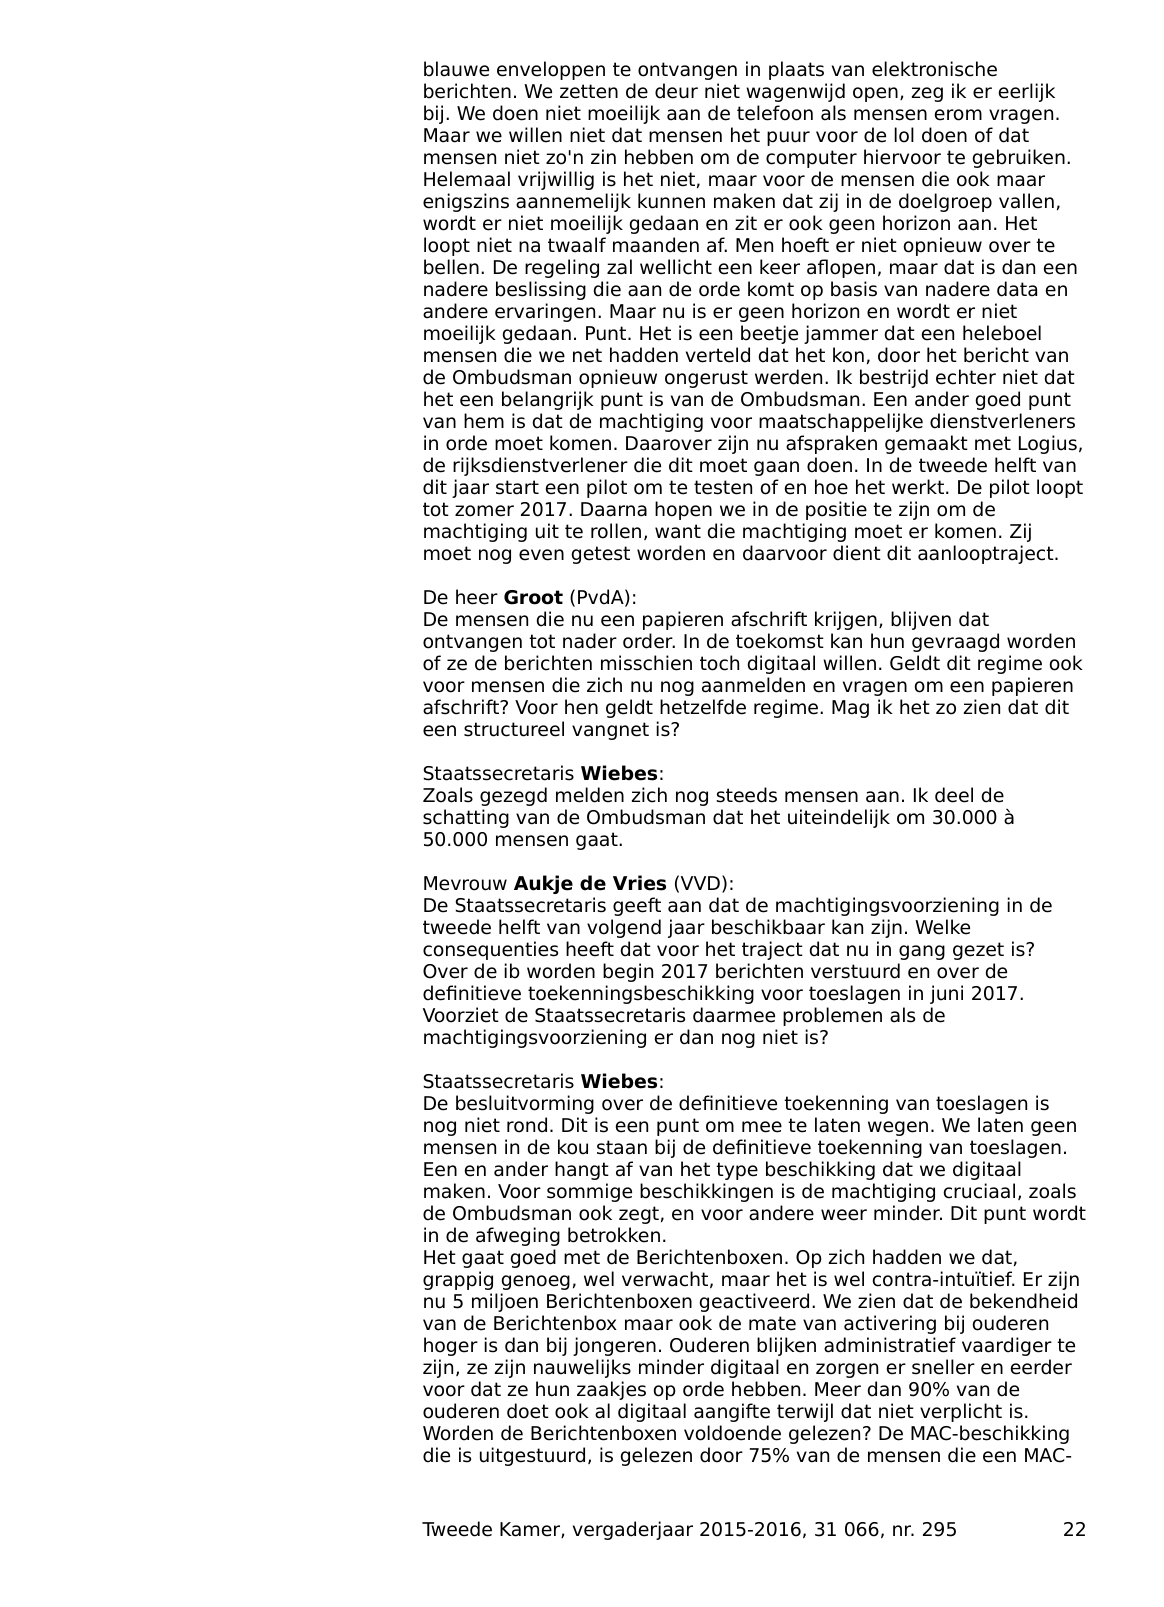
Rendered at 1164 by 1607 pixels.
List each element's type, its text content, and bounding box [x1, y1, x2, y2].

text De besluitvorming over de definitieve toekenning van toeslagen is nog niet rond. Dit is een punt om mee te laten wegen. We laten geen mensen in de kou staan bij de definitieve toekenning van toeslagen. Een en ander hangt af van het type beschikking dat we digitaal maken. Voor sommige beschikkingen is de machtiging cruciaal, zoals de Ombudsman ook zegt, en voor andere weer minder. Dit punt wordt in de afweging betrokken. [422, 1093, 1087, 1247]
text De heer Groot (PvdA): [422, 587, 1087, 609]
text Staatssecretaris Wiebes: [422, 1071, 1087, 1093]
text blauwe enveloppen te ontvangen in plaats van elektronische berichten. We zetten de deur niet wagenwijd open, zeg ik er eerlijk bij. We doen niet moeilijk aan de telefoon als mensen erom vragen. Maar we willen niet dat mensen het puur voor de lol doen of dat mensen niet zo'n zin hebben om de computer hiervoor te gebruiken. Helemaal vrijwillig is het niet, maar voor de mensen die ook maar enigszins aannemelijk kunnen maken dat zij in de doelgroep vallen, wordt er niet moeilijk gedaan en zit er ook geen horizon aan. Het loopt niet na twaalf maanden af. Men hoeft er niet opnieuw over te bellen. De regeling zal wellicht een keer aflopen, maar dat is dan een nadere beslissing die aan de orde komt op basis van nadere data en andere ervaringen. Maar nu is er geen horizon en wordt er niet moeilijk gedaan. Punt. Het is een beetje jammer dat een heleboel mensen die we net hadden verteld dat het kon, door het bericht van de Ombudsman opnieuw ongerust werden. Ik bestrijd echter niet dat het een belangrijk punt is van de Ombudsman. Een ander goed punt van hem is dat de machtiging voor maatschappelijke dienstverleners in orde moet komen. Daarover zijn nu afspraken gemaakt met Logius, de rijksdienstverlener die dit moet gaan doen. In de tweede helft van dit jaar start een pilot om te testen of en hoe het werkt. De pilot loopt tot zomer 2017. Daarna hopen we in de positie te zijn om de machtiging uit te rollen, want die machtiging moet er komen. Zij moet nog even getest worden en daarvoor dient dit aanlooptraject. [422, 59, 1087, 564]
text De Staatssecretaris geeft aan dat de machtigingsvoorziening in de tweede helft van volgend jaar beschikbaar kan zijn. Welke consequenties heeft dat voor het traject dat nu in gang gezet is? Over de ib worden begin 2017 berichten verstuurd en over de definitieve toekenningsbeschikking voor toeslagen in juni 2017. Voorziet de Staatssecretaris daarmee problemen als de machtigingsvoorziening er dan nog niet is? [422, 895, 1087, 1049]
text Zoals gezegd melden zich nog steeds mensen aan. Ik deel de schatting van de Ombudsman dat het uiteindelijk om 30.000 à 50.000 mensen gaat. [422, 785, 1087, 851]
text Het gaat goed met de Berichtenboxen. Op zich hadden we dat, grappig genoeg, wel verwacht, maar het is wel contra-intuïtief. Er zijn nu 5 miljoen Berichtenboxen geactiveerd. We zien dat de bekendheid van de Berichtenbox maar ook de mate van activering bij ouderen hoger is dan bij jongeren. Ouderen blijken administratief vaardiger te zijn, ze zijn nauwelijks minder digitaal en zorgen er sneller en eerder voor dat ze hun zaakjes op orde hebben. Meer dan 90% van de ouderen doet ook al digitaal aangifte terwijl dat niet verplicht is. Worden de Berichtenboxen voldoende gelezen? De MAC-beschikking die is uitgestuurd, is gelezen door 75% van de mensen die een MAC- [422, 1247, 1087, 1467]
text De mensen die nu een papieren afschrift krijgen, blijven dat ontvangen tot nader order. In de toekomst kan hun gevraagd worden of ze de berichten misschien toch digitaal willen. Geldt dit regime ook voor mensen die zich nu nog aanmelden en vragen om een papieren afschrift? Voor hen geldt hetzelfde regime. Mag ik het zo zien dat dit een structureel vangnet is? [422, 609, 1087, 741]
text Staatssecretaris Wiebes: [422, 763, 1087, 785]
text Mevrouw Aukje de Vries (VVD): [422, 873, 1087, 895]
